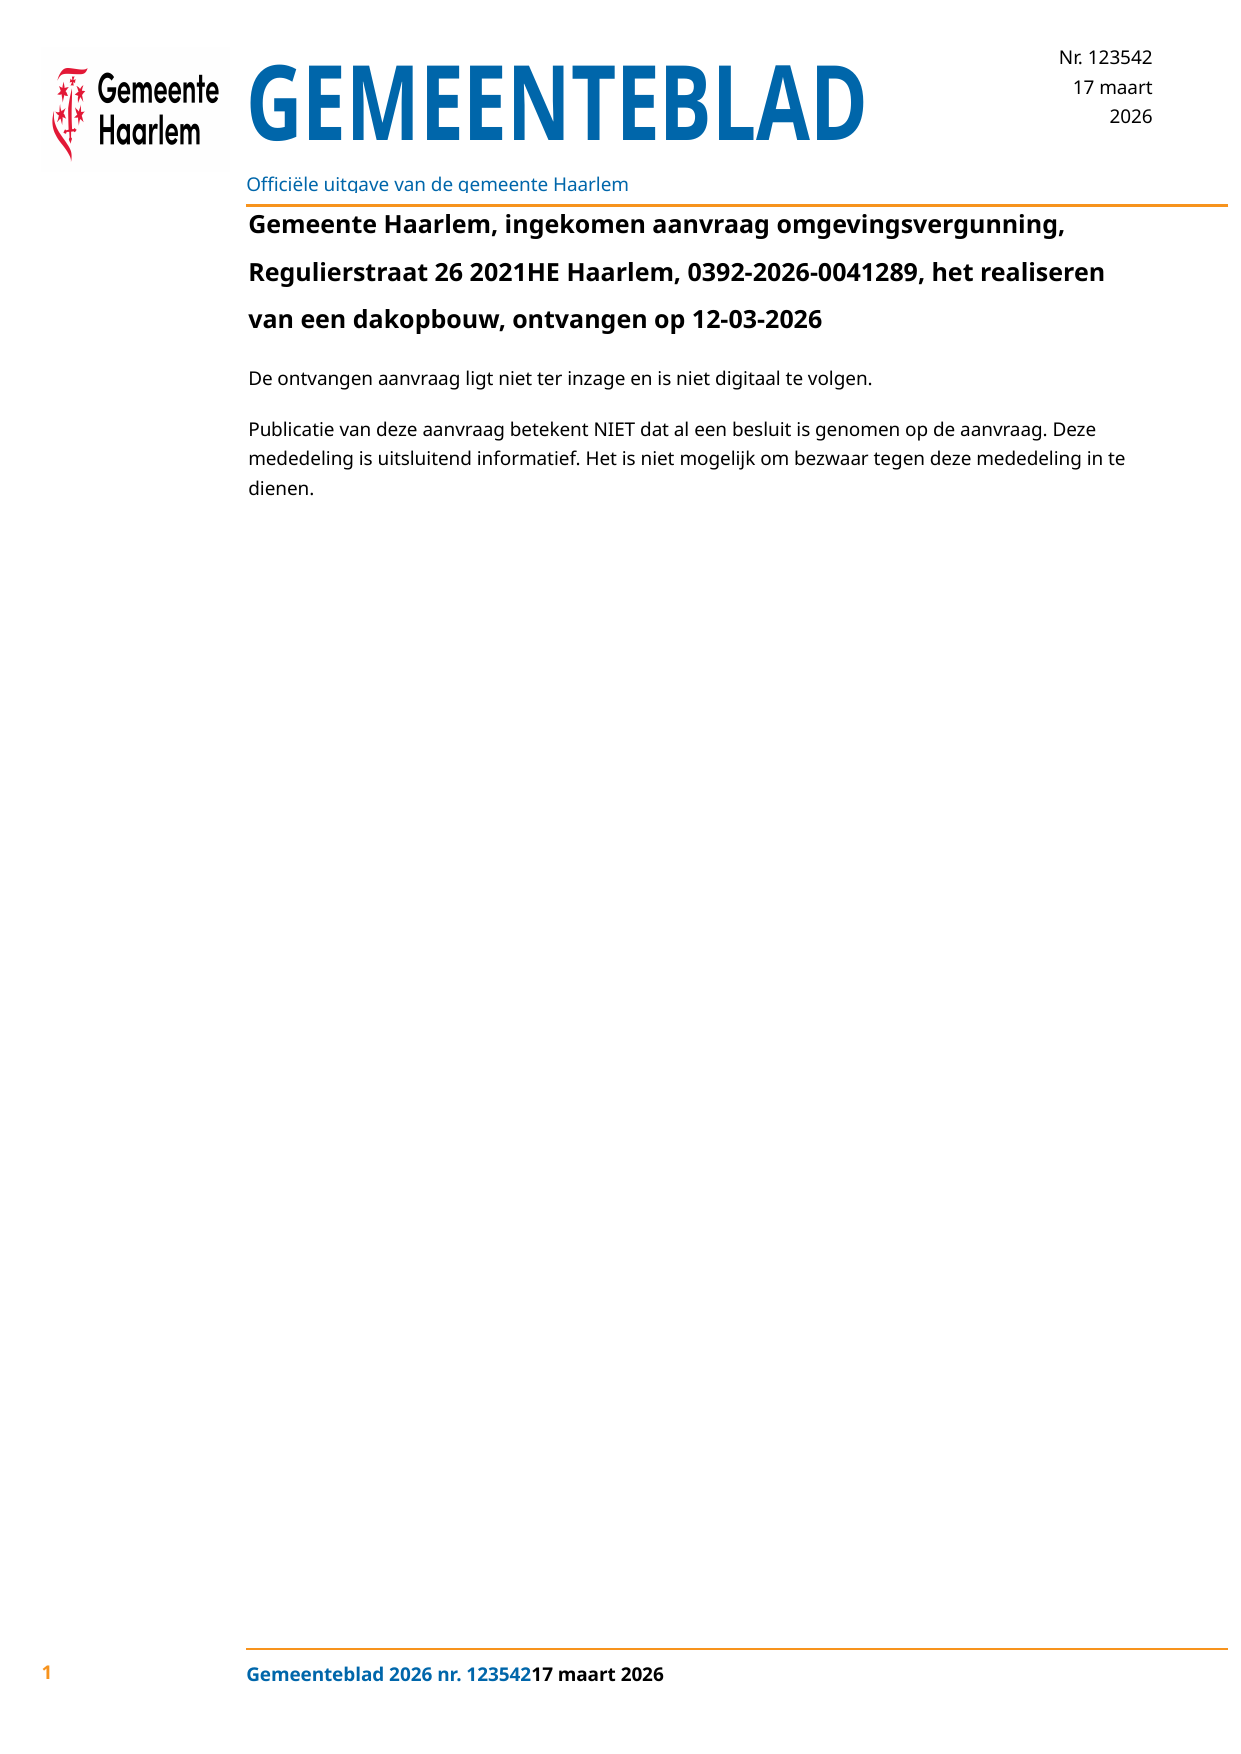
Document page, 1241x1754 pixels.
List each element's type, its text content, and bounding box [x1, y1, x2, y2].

text Publicatie van deze aanvraag betekent NIET dat al een besluit is genomen op de aanvraag. Deze mededeling is uitsluitend informatief. Het is niet mogelijk om bezwaar tegen deze mededeling in te dienen. [248, 416, 1152, 501]
text Gemeente Haarlem, ingekomen aanvraag omgevingsvergunning, Regulierstraat 26 2021HE Haarlem, 0392-2026-0041289, het realiseren van een dakopbouw, ontvangen op 12-03-2026 [248, 207, 1152, 336]
text De ontvangen aanvraag ligt niet ter inzage en is niet digitaal te volgen. [248, 366, 1152, 391]
picture [41, 47, 231, 172]
